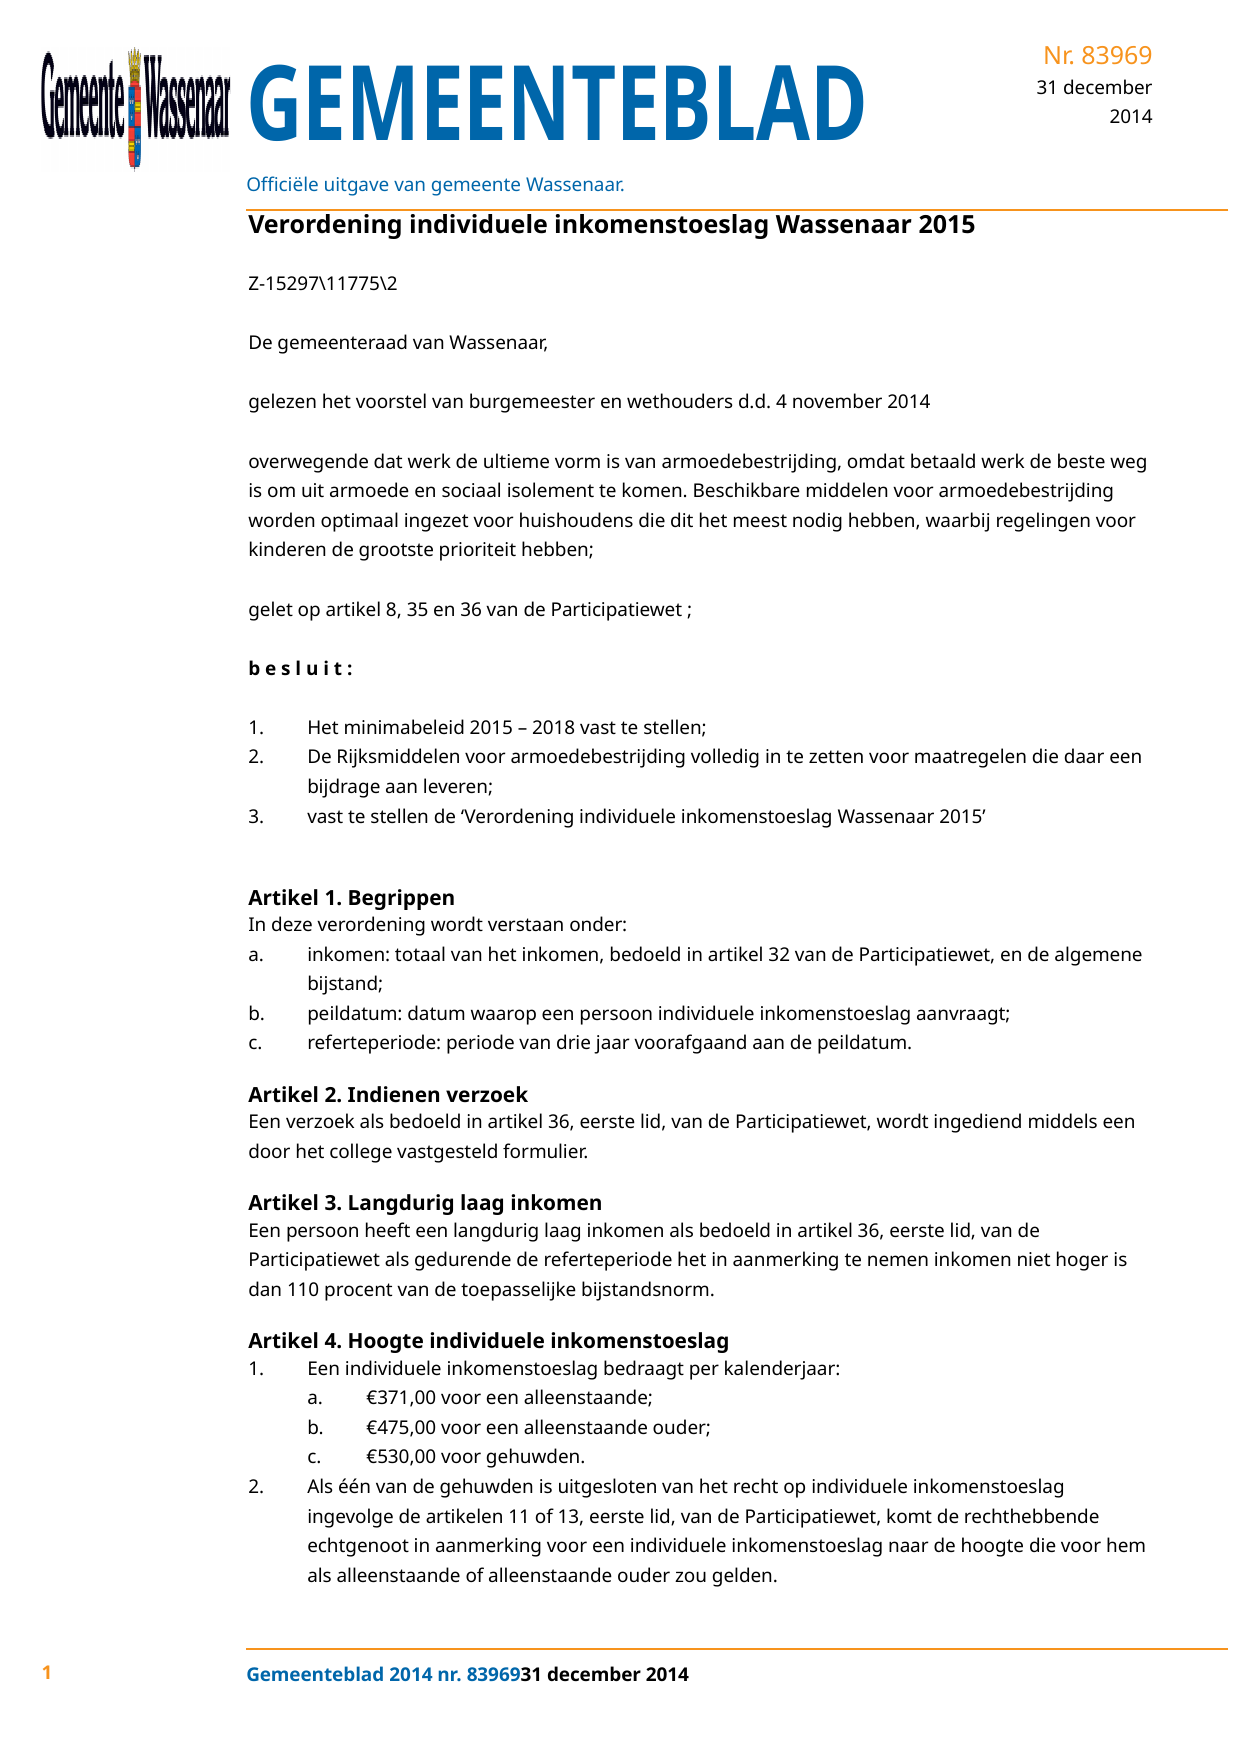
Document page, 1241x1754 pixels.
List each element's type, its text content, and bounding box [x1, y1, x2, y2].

list referteperiode: periode van drie jaar voorafgaand aan de peildatum. [248, 1029, 1152, 1055]
text Artikel 3. Langdurig laag inkomen [248, 1188, 1152, 1217]
text gelet op artikel 8, 35 en 36 van de Participatiewet ; [248, 596, 1152, 621]
text In deze verordening wordt verstaan onder: [248, 911, 1152, 937]
text b e s l u i t : [248, 655, 1152, 681]
text gelezen het voorstel van burgemeester en wethouders d.d. 4 november 2014 [248, 389, 1152, 414]
list Als één van de gehuwden is uitgesloten van het recht op individuele inkomenstoeslag ingevolge de artikelen 11 of 13, eerste lid, van de Participatiewet, komt de rechthebbende echtgenoot in aanmerking voor een individuele inkomenstoeslag naar de hoogte die voor hem als alleenstaande of alleenstaande ouder zou gelden. [248, 1473, 1152, 1588]
text Z-15297\11775\2 [248, 270, 1152, 296]
list inkomen: totaal van het inkomen, bedoeld in artikel 32 van de Participatiewet, en de algemene bijstand; [248, 941, 1152, 996]
list De Rijksmiddelen voor armoedebestrijding volledig in te zetten voor maatregelen die daar een bijdrage aan leveren; [248, 744, 1152, 799]
text De gemeenteraad van Wassenaar, [248, 329, 1152, 355]
list vast te stellen de ‘Verordening individuele inkomenstoeslag Wassenaar 2015’ [248, 803, 1152, 828]
list Een individuele inkomenstoeslag bedraagt per kalenderjaar: [248, 1355, 1152, 1381]
text overwegende dat werk de ultieme vorm is van armoedebestrijding, omdat betaald werk de beste weg is om uit armoede en sociaal isolement te komen. Beschikbare middelen voor armoedebestrijding worden optimaal ingezet voor huishoudens die dit het meest nodig hebben, waarbij regelingen voor kinderen de grootste prioriteit hebben; [248, 448, 1152, 562]
list peildatum: datum waarop een persoon individuele inkomenstoeslag aanvraagt; [248, 1000, 1152, 1026]
list €530,00 voor gehuwden. [307, 1444, 1152, 1469]
text Een verzoek als bedoeld in artikel 36, eerste lid, van de Participatiewet, wordt ingediend middels een door het college vastgesteld formulier. [248, 1108, 1152, 1164]
list Het minimabeleid 2015 – 2018 vast te stellen; [248, 714, 1152, 740]
picture [41, 47, 231, 172]
text Artikel 1. Begrippen [248, 883, 1152, 911]
list €475,00 voor een alleenstaande ouder; [307, 1414, 1152, 1440]
list €371,00 voor een alleenstaande; [307, 1384, 1152, 1410]
text Artikel 2. Indienen verzoek [248, 1080, 1152, 1108]
text Artikel 4. Hoogte individuele inkomenstoeslag [248, 1326, 1152, 1355]
text Verordening individuele inkomenstoeslag Wassenaar 2015 [248, 211, 1152, 241]
text Een persoon heeft een langdurig laag inkomen als bedoeld in artikel 36, eerste lid, van de Participatiewet als gedurende de referteperiode het in aanmerking te nemen inkomen niet hoger is dan 110 procent van de toepasselijke bijstandsnorm. [248, 1217, 1152, 1302]
